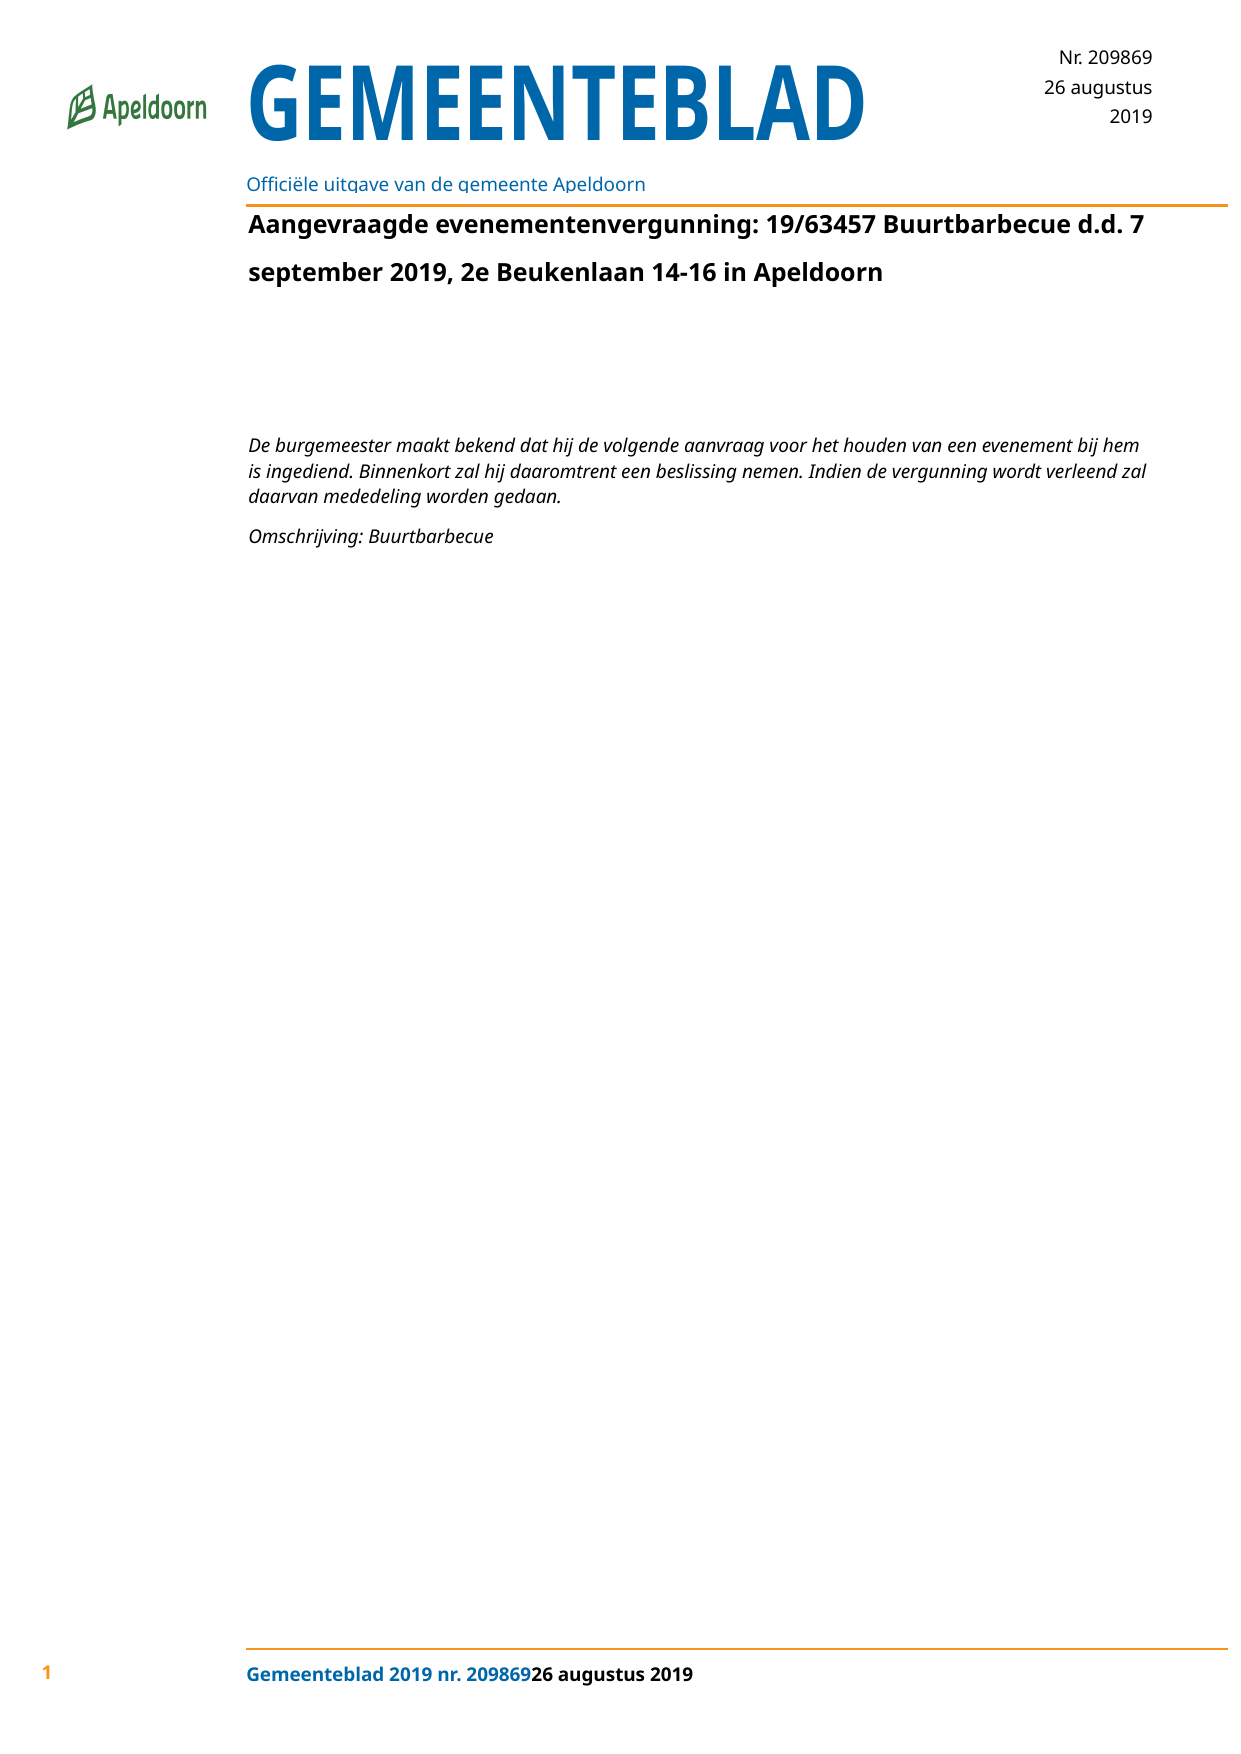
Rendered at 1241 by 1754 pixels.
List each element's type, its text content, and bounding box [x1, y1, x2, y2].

text Omschrijving: Buurtbarbecue [248, 523, 1152, 549]
text Aangevraagde evenementenvergunning: 19/63457 Buurtbarbecue d.d. 7 september 2019, 2e Beukenlaan 14-16 in Apeldoorn [248, 207, 1152, 288]
picture [41, 47, 231, 172]
text De burgemeester maakt bekend dat hij de volgende aanvraag voor het houden van een evenement bij hem is ingediend. Binnenkort zal hij daaromtrent een beslissing nemen. Indien de vergunning wordt verleend zal daarvan mededeling worden gedaan. [248, 432, 1152, 509]
